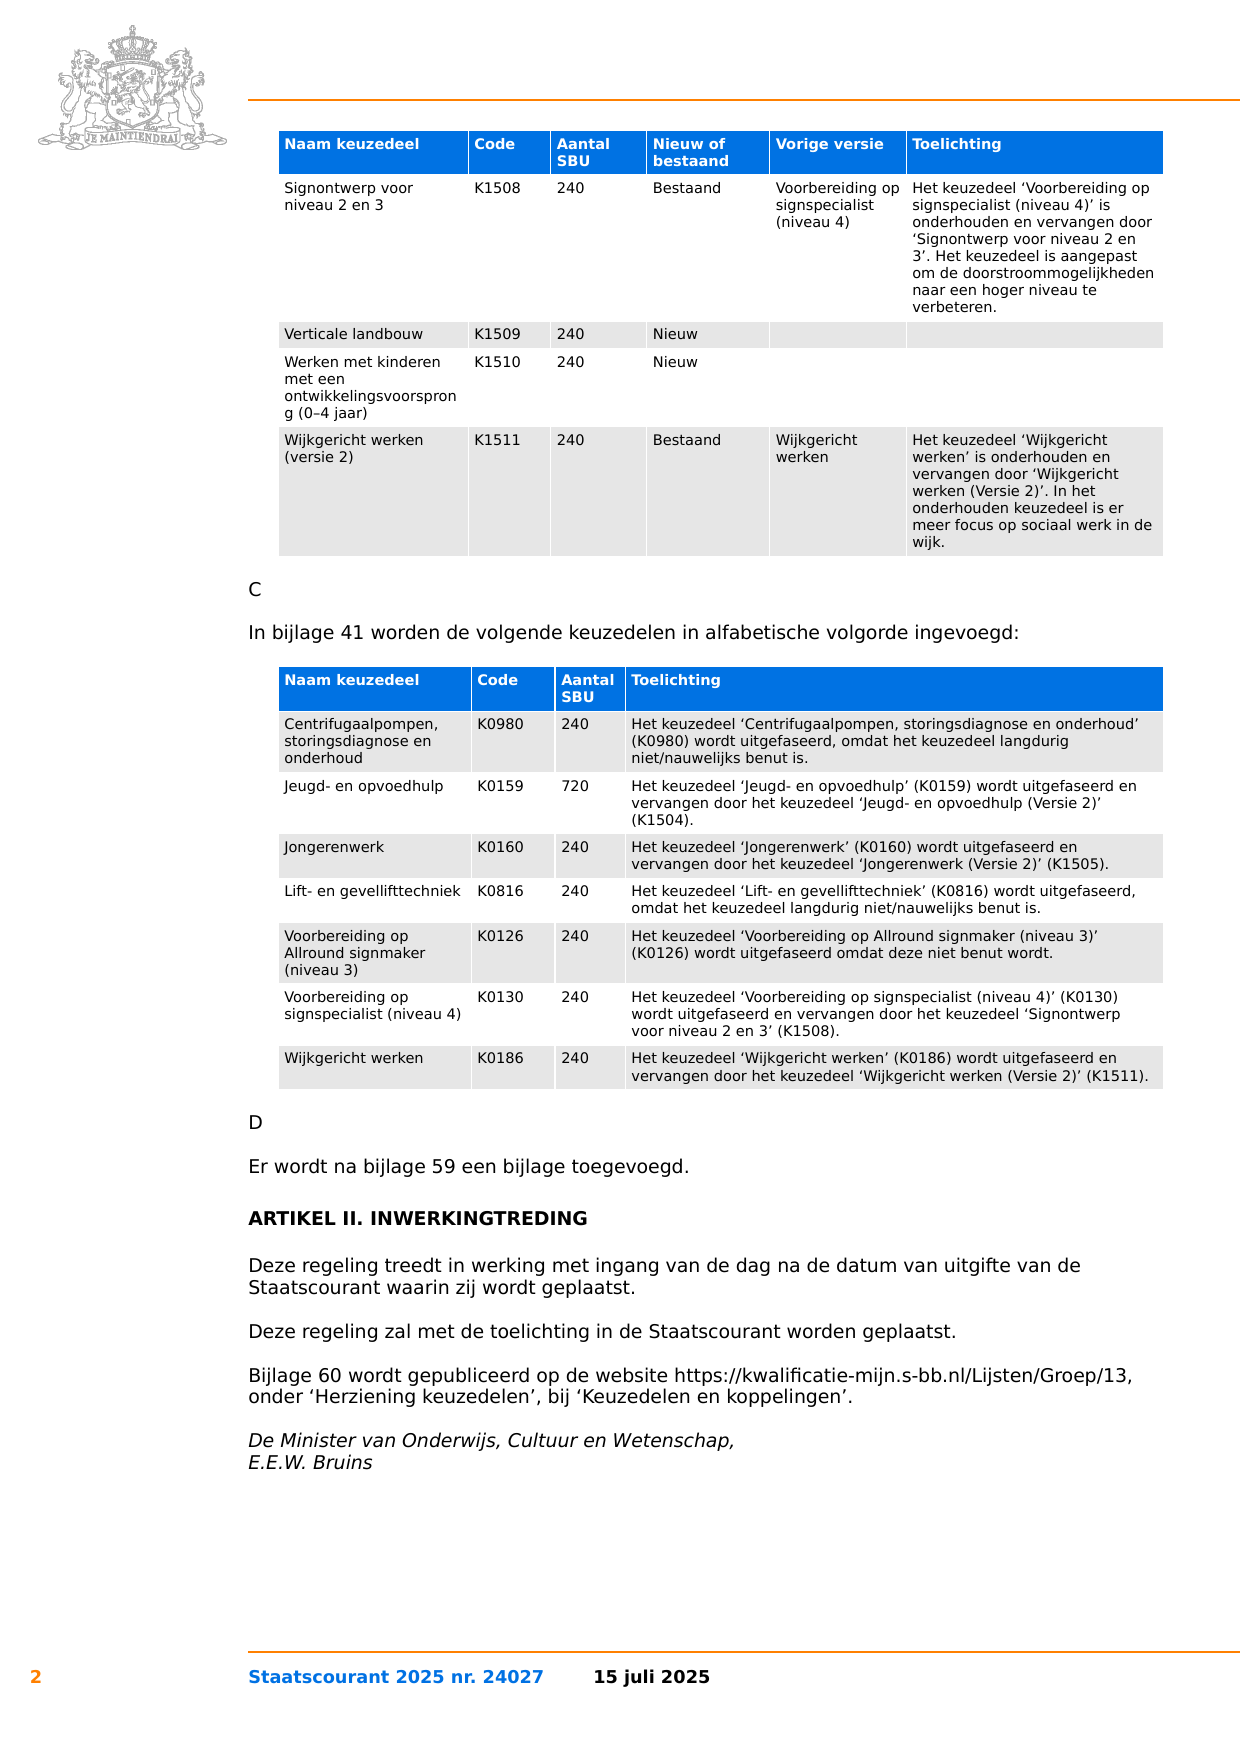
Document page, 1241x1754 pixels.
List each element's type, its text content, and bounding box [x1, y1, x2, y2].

table_header Code [469, 131, 550, 174]
table_cell K0126 [472, 923, 554, 983]
table_cell Verticale landbouw [279, 322, 468, 348]
text Bijlage 60 wordt gepubliceerd op de website https://kwalificatie-mijn.s-bb.nl/Lijsten/Groep/13, onder ‘Herziening keuzedelen’, bij ‘Keuzedelen en koppelingen’. [248, 1364, 1163, 1408]
table_cell 720 [556, 773, 625, 833]
table_cell Het keuzedeel ‘Voorbereiding op Allround signmaker (niveau 3)’ (K0126) wordt uitgefaseerd omdat deze niet benut wordt. [626, 923, 1163, 983]
table_cell 240 [556, 834, 625, 878]
table_cell K0160 [472, 834, 554, 878]
table_cell Jeugd- en opvoedhulp [279, 773, 471, 833]
text Deze regeling zal met de toelichting in de Staatscourant worden geplaatst. [248, 1321, 1163, 1343]
table_cell Jongerenwerk [279, 834, 471, 878]
picture [38, 25, 227, 150]
table_cell K0980 [472, 712, 554, 772]
table_cell 240 [551, 322, 646, 348]
table_cell 240 [551, 349, 646, 426]
table_cell 240 [551, 175, 646, 321]
table_cell K1508 [469, 175, 550, 321]
table_cell Voorbereiding op signspecialist (niveau 4) [770, 175, 906, 321]
table_cell Bestaand [647, 175, 769, 321]
table_header Naam keuzedeel [279, 131, 468, 174]
text Deze regeling treedt in werking met ingang van de dag na de datum van uitgifte van de Staatscourant waarin zij wordt geplaatst. [248, 1255, 1163, 1299]
table_cell K0159 [472, 773, 554, 833]
table_header Nieuw of bestaand [647, 131, 769, 174]
table_cell K0816 [472, 879, 554, 922]
table_cell Centrifugaalpompen, storingsdiagnose en onderhoud [279, 712, 471, 772]
table_cell Werken met kinderen met een ontwikkelingsvoorsprong (0–4 jaar) [279, 349, 468, 426]
text C [248, 578, 1163, 600]
table_cell Bestaand [647, 427, 769, 556]
table_cell Nieuw [647, 322, 769, 348]
table_cell K0130 [472, 984, 554, 1045]
table_cell 240 [556, 712, 625, 772]
table_cell K0186 [472, 1046, 554, 1089]
table_cell [770, 349, 906, 426]
table_cell Het keuzedeel ‘Voorbereiding op signspecialist (niveau 4)’ (K0130) wordt uitgefaseerd en vervangen door het keuzedeel ‘Signontwerp voor niveau 2 en 3’ (K1508). [626, 984, 1163, 1045]
table_cell Het keuzedeel ‘Jeugd- en opvoedhulp’ (K0159) wordt uitgefaseerd en vervangen door het keuzedeel ‘Jeugd- en opvoedhulp (Versie 2)’ (K1504). [626, 773, 1163, 833]
table_cell K1510 [469, 349, 550, 426]
table_cell Nieuw [647, 349, 769, 426]
table_cell Voorbereiding op signspecialist (niveau 4) [279, 984, 471, 1045]
table_cell Het keuzedeel ‘Jongerenwerk’ (K0160) wordt uitgefaseerd en vervangen door het keuzedeel ‘Jongerenwerk (Versie 2)’ (K1505). [626, 834, 1163, 878]
table_cell Het keuzedeel ‘Centrifugaalpompen, storingsdiagnose en onderhoud’ (K0980) wordt uitgefaseerd, omdat het keuzedeel langdurig niet/nauwelijks benut is. [626, 712, 1163, 772]
table_cell [770, 322, 906, 348]
table_header Code [472, 667, 554, 711]
text D [248, 1112, 1163, 1134]
table_header Naam keuzedeel [279, 667, 471, 711]
text Er wordt na bijlage 59 een bijlage toegevoegd. [248, 1156, 1163, 1178]
text De Minister van Onderwijs, Cultuur en Wetenschap, E.E.W. Bruins [248, 1430, 1163, 1474]
table_cell K1509 [469, 322, 550, 348]
table_cell 240 [556, 984, 625, 1045]
table_cell [907, 349, 1163, 426]
table_cell Voorbereiding op Allround signmaker (niveau 3) [279, 923, 471, 983]
table_header Toelichting [626, 667, 1163, 711]
table_cell Wijkgericht werken [279, 1046, 471, 1089]
table_header Vorige versie [770, 131, 906, 174]
table_cell Het keuzedeel ‘Lift- en gevellifttechniek’ (K0816) wordt uitgefaseerd, omdat het keuzedeel langdurig niet/nauwelijks benut is. [626, 879, 1163, 922]
table_header Aantal SBU [556, 667, 625, 711]
subtitle ARTIKEL II. INWERKINGTREDING [248, 1208, 1163, 1230]
table_cell Lift- en gevellifttechniek [279, 879, 471, 922]
table_cell Het keuzedeel ‘Wijkgericht werken’ is onderhouden en vervangen door ‘Wijkgericht werken (Versie 2)’. In het onderhouden keuzedeel is er meer focus op sociaal werk in de wijk. [907, 427, 1163, 556]
table_header Aantal SBU [551, 131, 646, 174]
table_cell 240 [551, 427, 646, 556]
table_cell Het keuzedeel ‘Wijkgericht werken’ (K0186) wordt uitgefaseerd en vervangen door het keuzedeel ‘Wijkgericht werken (Versie 2)’ (K1511). [626, 1046, 1163, 1089]
text In bijlage 41 worden de volgende keuzedelen in alfabetische volgorde ingevoegd: [248, 622, 1163, 644]
table_cell 240 [556, 879, 625, 922]
table_cell 240 [556, 923, 625, 983]
table_cell 240 [556, 1046, 625, 1089]
table_cell Wijkgericht werken [770, 427, 906, 556]
table_cell [907, 322, 1163, 348]
table_cell Het keuzedeel ‘Voorbereiding op signspecialist (niveau 4)’ is onderhouden en vervangen door ‘Signontwerp voor niveau 2 en 3’. Het keuzedeel is aangepast om de doorstroommogelijkheden naar een hoger niveau te verbeteren. [907, 175, 1163, 321]
table_cell Wijkgericht werken (versie 2) [279, 427, 468, 556]
table_header Toelichting [907, 131, 1163, 174]
table_cell Signontwerp voor niveau 2 en 3 [279, 175, 468, 321]
table_cell K1511 [469, 427, 550, 556]
